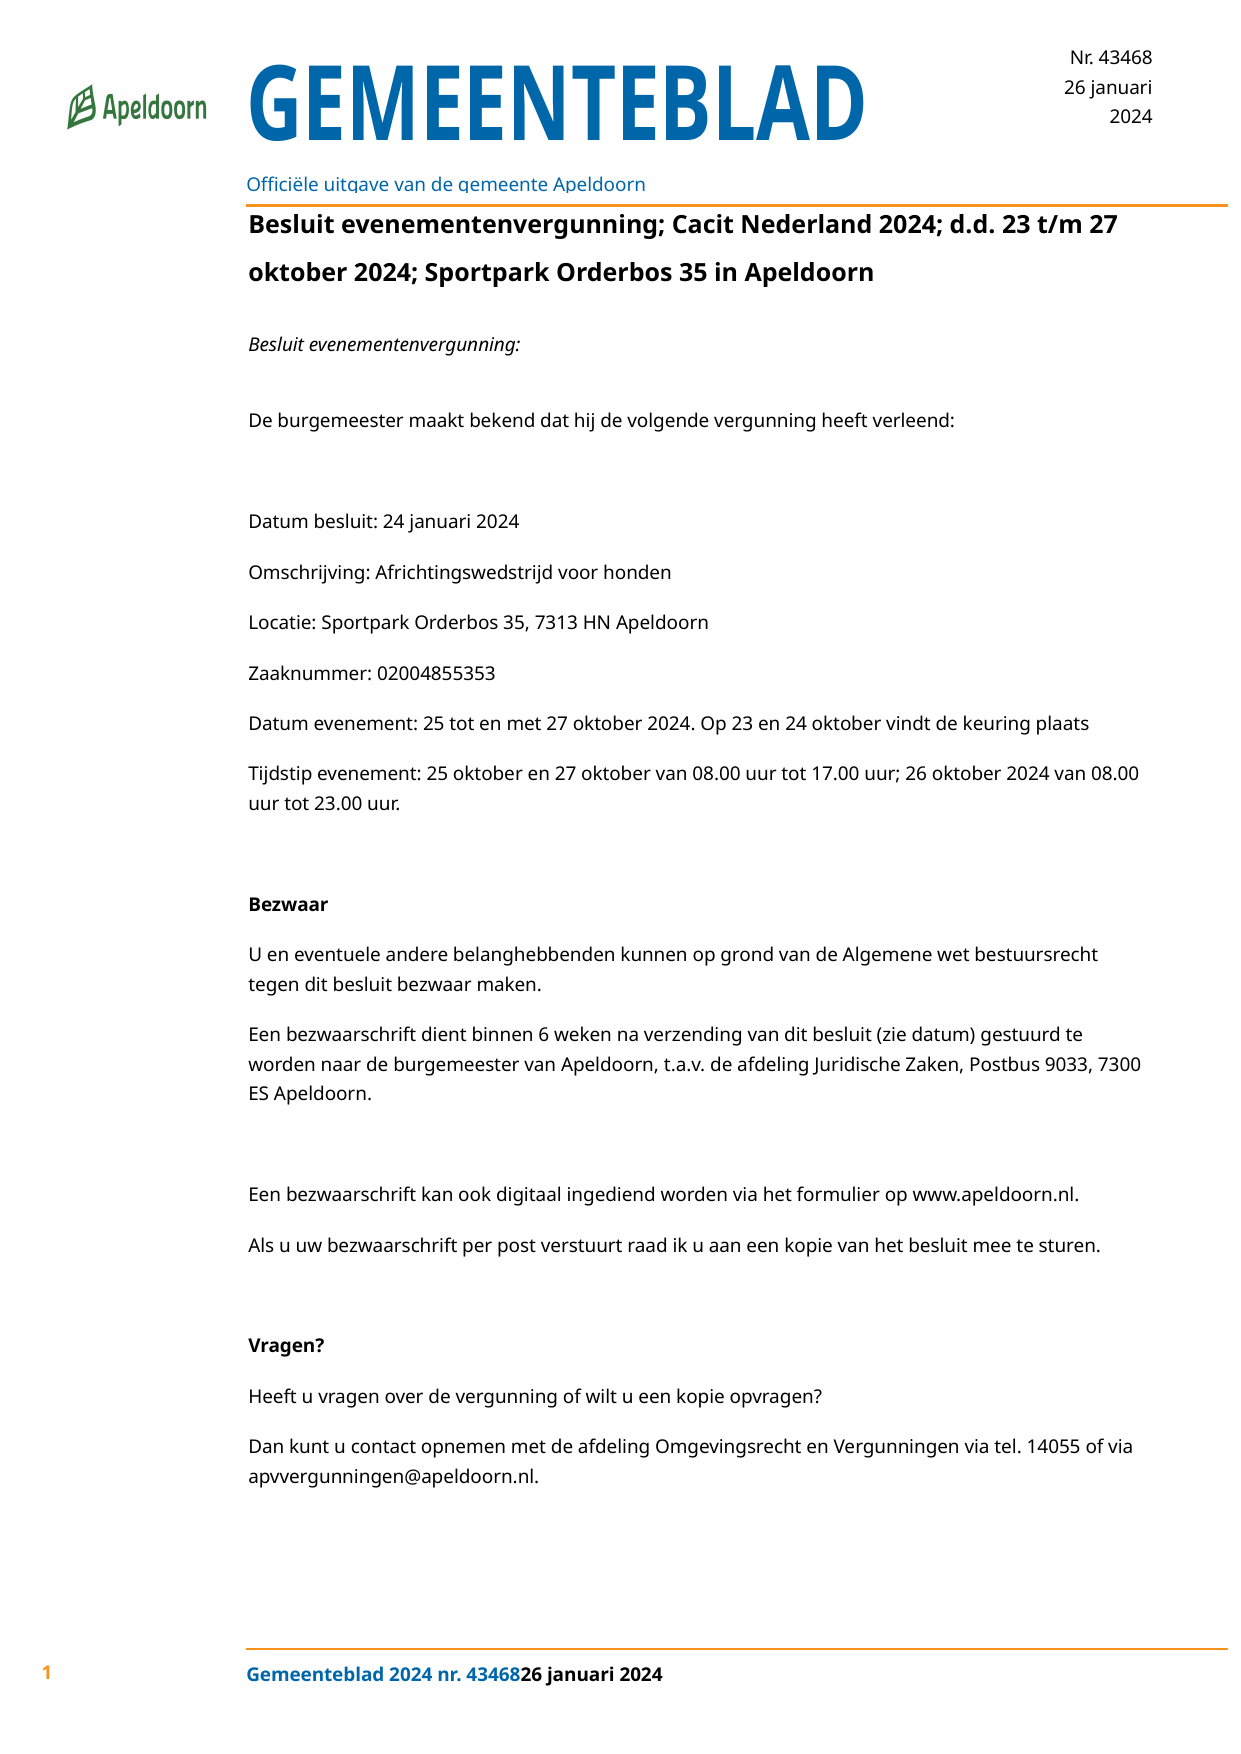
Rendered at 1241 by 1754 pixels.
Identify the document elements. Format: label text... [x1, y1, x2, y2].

text Besluit evenementenvergunning: [248, 331, 1152, 357]
text Heeft u vragen over de vergunning of wilt u een kopie opvragen? [248, 1383, 1152, 1409]
text Tijdstip evenement: 25 oktober en 27 oktober van 08.00 uur tot 17.00 uur; 26 oktober 2024 van 08.00 uur tot 23.00 uur. [248, 761, 1152, 816]
text Besluit evenementenvergunning; Cacit Nederland 2024; d.d. 23 t/m 27 oktober 2024; Sportpark Orderbos 35 in Apeldoorn [248, 207, 1152, 288]
text Locatie: Sportpark Orderbos 35, 7313 HN Apeldoorn [248, 609, 1152, 635]
text U en eventuele andere belanghebbenden kunnen op grond van de Algemene wet bestuursrecht tegen dit besluit bezwaar maken. [248, 941, 1152, 997]
text Een bezwaarschrift dient binnen 6 weken na verzending van dit besluit (zie datum) gestuurd te worden naar de burgemeester van Apeldoorn, t.a.v. de afdeling Juridische Zaken, Postbus 9033, 7300 ES Apeldoorn. [248, 1021, 1152, 1106]
text Vragen? [248, 1333, 1152, 1358]
text Een bezwaarschrift kan ook digitaal ingediend worden via het formulier op www.apeldoorn.nl. [248, 1181, 1152, 1207]
text Bezwaar [248, 891, 1152, 917]
text Als u uw bezwaarschrift per post verstuurt raad ik u aan een kopie van het besluit mee te sturen. [248, 1232, 1152, 1257]
picture [41, 47, 231, 172]
text Datum besluit: 24 januari 2024 [248, 508, 1152, 534]
text Omschrijving: Africhtingswedstrijd voor honden [248, 559, 1152, 584]
text Dan kunt u contact opnemen met de afdeling Omgevingsrecht en Vergunningen via tel. 14055 of via apvvergunningen@apeldoorn.nl. [248, 1433, 1152, 1489]
text De burgemeester maakt bekend dat hij de volgende vergunning heeft verleend: [248, 408, 1152, 433]
text Zaaknummer: 02004855353 [248, 660, 1152, 685]
text Datum evenement: 25 tot en met 27 oktober 2024. Op 23 en 24 oktober vindt de keuring plaats [248, 710, 1152, 736]
